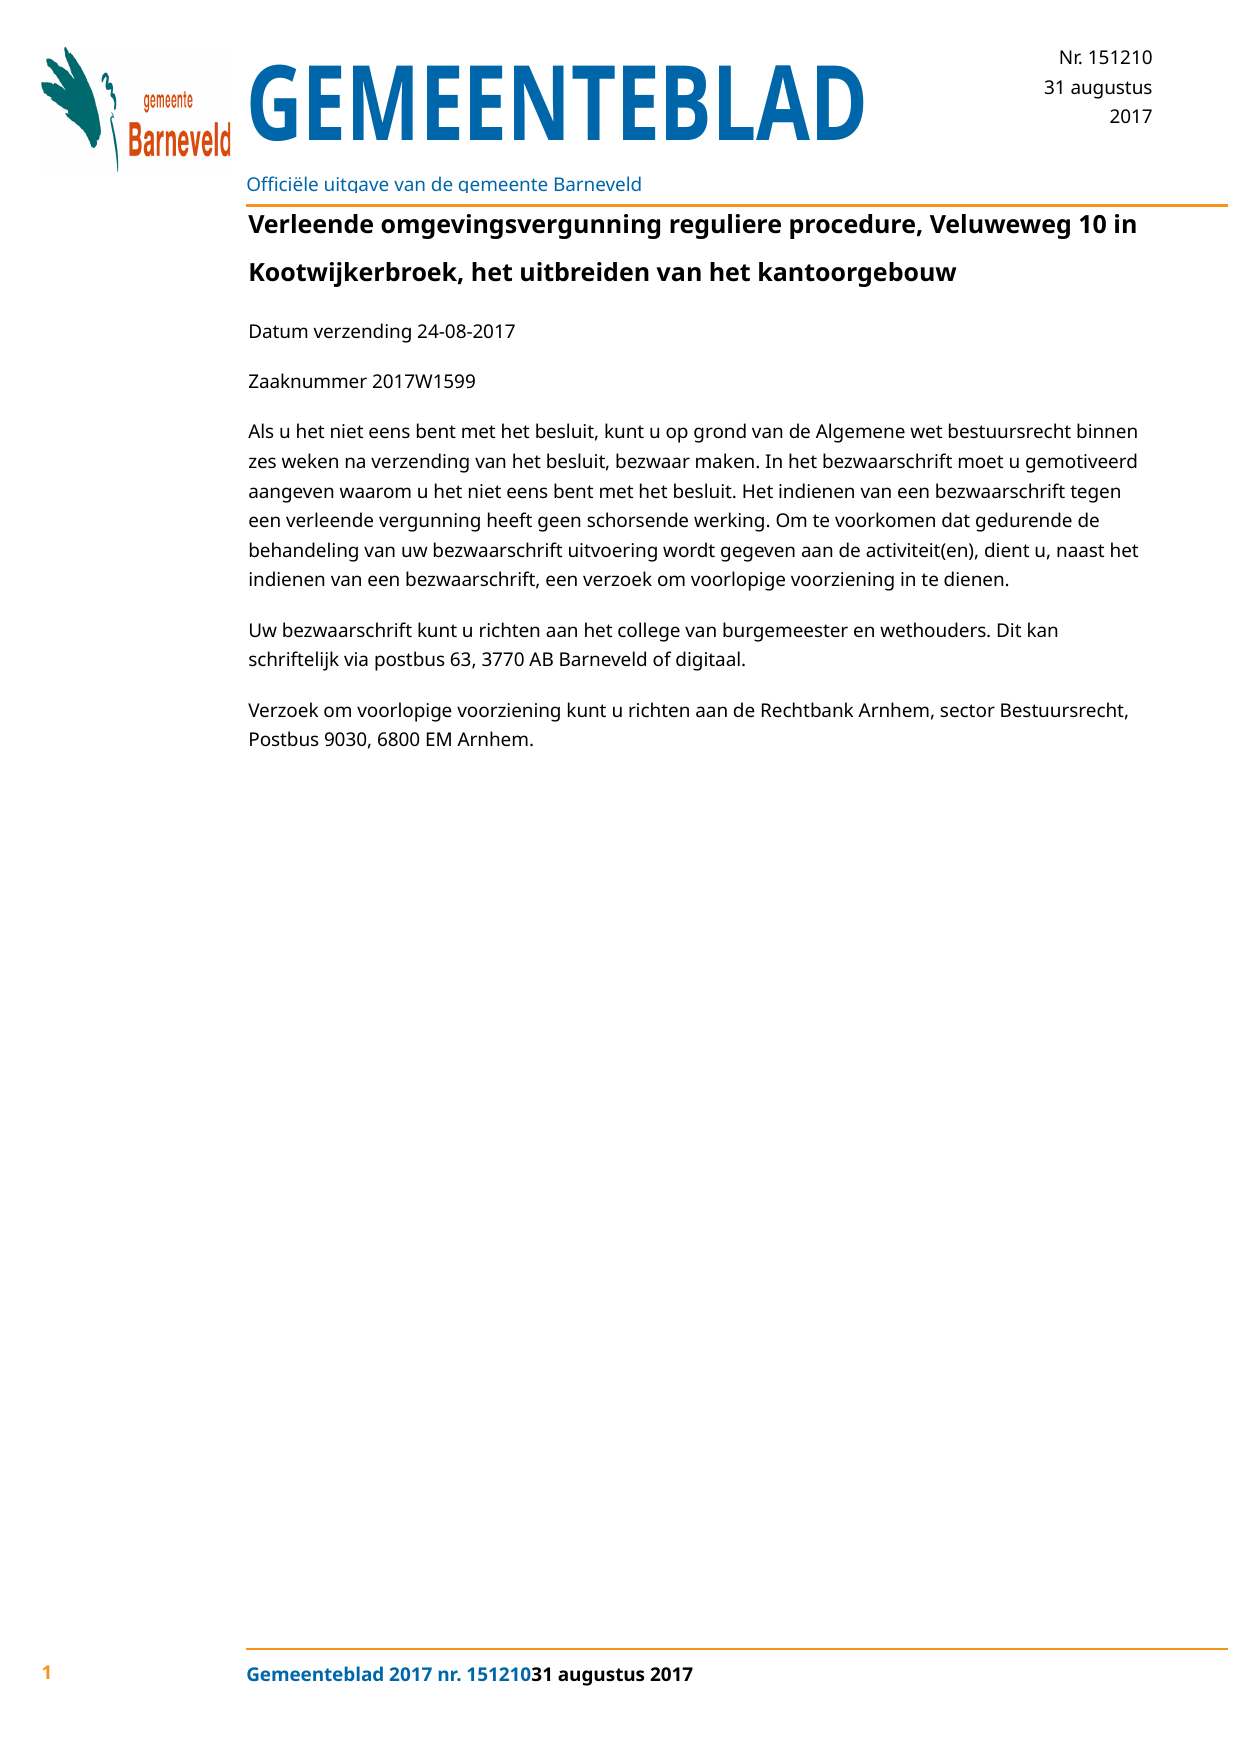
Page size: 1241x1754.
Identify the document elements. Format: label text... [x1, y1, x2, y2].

text Datum verzending 24-08-2017 [248, 318, 1152, 344]
picture [41, 47, 231, 172]
text Als u het niet eens bent met het besluit, kunt u op grond van de Algemene wet bestuursrecht binnen zes weken na verzending van het besluit, bezwaar maken. In het bezwaarschrift moet u gemotiveerd aangeven waarom u het niet eens bent met het besluit. Het indienen van een bezwaarschrift tegen een verleende vergunning heeft geen schorsende werking. Om te voorkomen dat gedurende de behandeling van uw bezwaarschrift uitvoering wordt gegeven aan de activiteit(en), dient u, naast het indienen van een bezwaarschrift, een verzoek om voorlopige voorziening in te dienen. [248, 419, 1152, 592]
text Uw bezwaarschrift kunt u richten aan het college van burgemeester en wethouders. Dit kan schriftelijk via postbus 63, 3770 AB Barneveld of digitaal. [248, 617, 1152, 672]
text Zaaknummer 2017W1599 [248, 368, 1152, 394]
text Verleende omgevingsvergunning reguliere procedure, Veluweweg 10 in Kootwijkerbroek, het uitbreiden van het kantoorgebouw [248, 207, 1152, 288]
text Verzoek om voorlopige voorziening kunt u richten aan de Rechtbank Arnhem, sector Bestuursrecht, Postbus 9030, 6800 EM Arnhem. [248, 697, 1152, 752]
